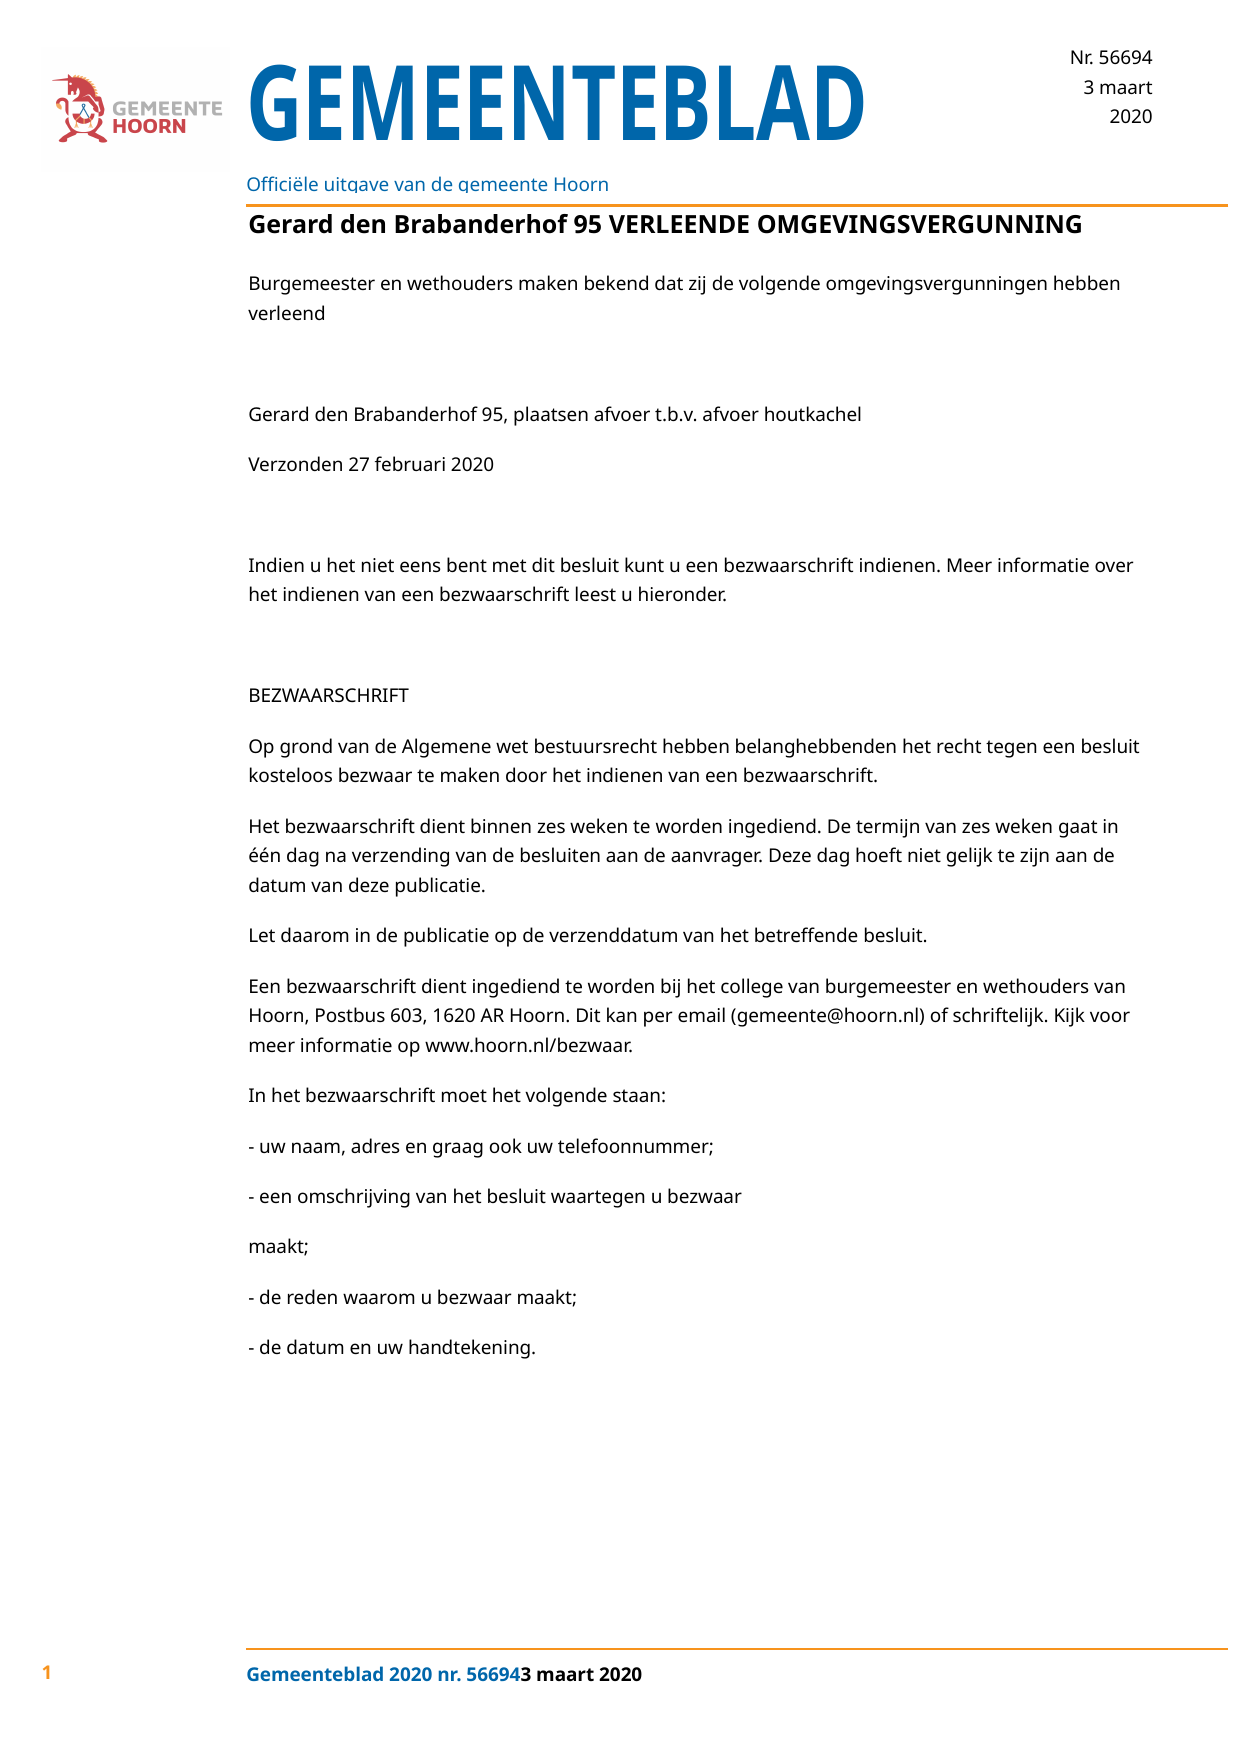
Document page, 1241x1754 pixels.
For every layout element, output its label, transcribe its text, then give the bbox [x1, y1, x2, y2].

text Verzonden 27 februari 2020 [248, 451, 1152, 477]
text Op grond van de Algemene wet bestuursrecht hebben belanghebbenden het recht tegen een besluit kosteloos bezwaar te maken door het indienen van een bezwaarschrift. [248, 733, 1152, 788]
picture [41, 47, 231, 172]
text - de datum en uw handtekening. [248, 1334, 1152, 1360]
text - uw naam, adres en graag ook uw telefoonnummer; [248, 1133, 1152, 1158]
text Het bezwaarschrift dient binnen zes weken te worden ingediend. De termijn van zes weken gaat in één dag na verzending van de besluiten aan de aanvrager. Deze dag hoeft niet gelijk te zijn aan de datum van deze publicatie. [248, 813, 1152, 898]
text - de reden waarom u bezwaar maakt; [248, 1284, 1152, 1310]
text - een omschrijving van het besluit waartegen u bezwaar [248, 1183, 1152, 1209]
text BEZWAARSCHRIFT [248, 682, 1152, 708]
text Gerard den Brabanderhof 95, plaatsen afvoer t.b.v. afvoer houtkachel [248, 401, 1152, 426]
text maakt; [248, 1234, 1152, 1259]
text In het bezwaarschrift moet het volgende staan: [248, 1082, 1152, 1108]
text Burgemeester en wethouders maken bekend dat zij de volgende omgevingsvergunningen hebben verleend [248, 270, 1152, 326]
text Let daarom in de publicatie op de verzenddatum van het betreffende besluit. [248, 922, 1152, 948]
text Gerard den Brabanderhof 95 VERLEENDE OMGEVINGSVERGUNNING [248, 207, 1152, 241]
text Een bezwaarschrift dient ingediend te worden bij het college van burgemeester en wethouders van Hoorn, Postbus 603, 1620 AR Hoorn. Dit kan per email (gemeente@hoorn.nl) of schriftelijk. Kijk voor meer informatie op www.hoorn.nl/bezwaar. [248, 973, 1152, 1058]
text Indien u het niet eens bent met dit besluit kunt u een bezwaarschrift indienen. Meer informatie over het indienen van een bezwaarschrift leest u hieronder. [248, 552, 1152, 607]
